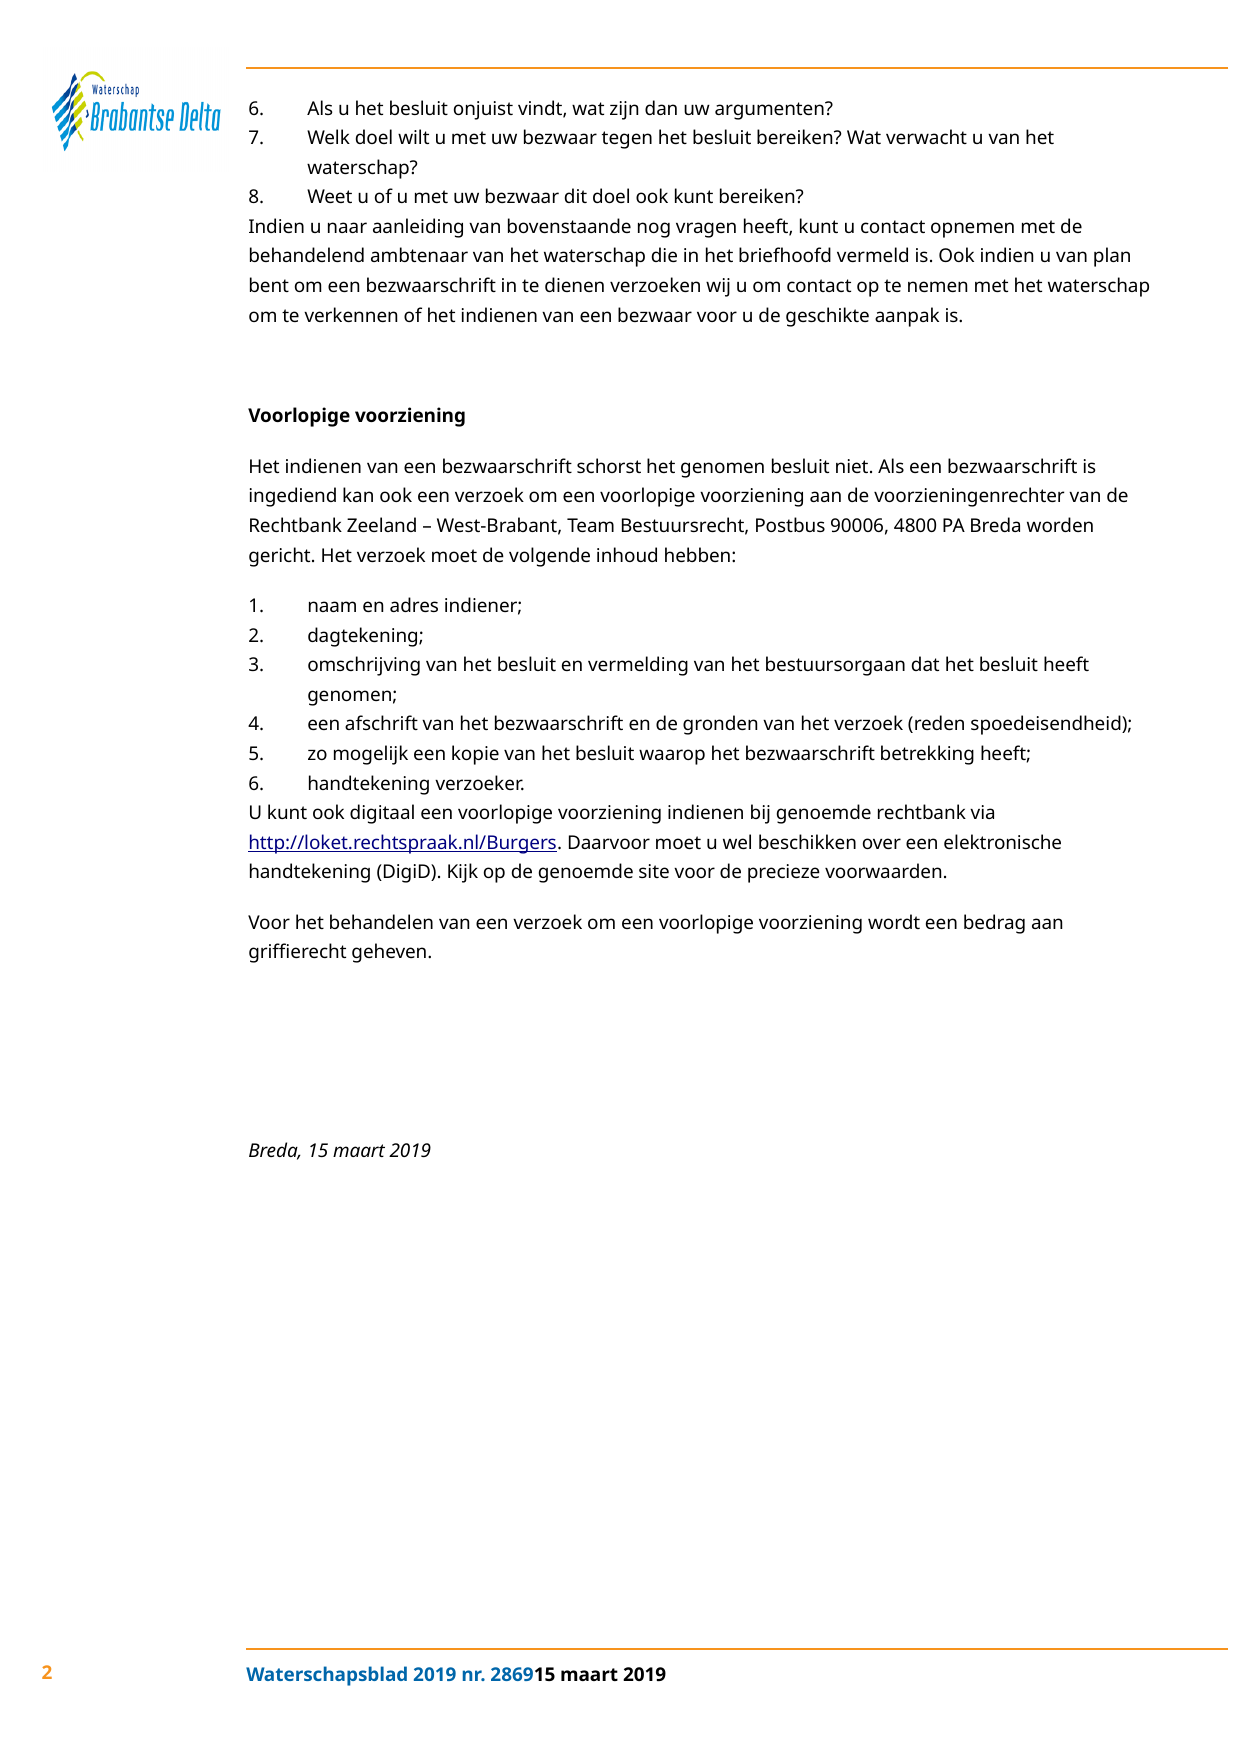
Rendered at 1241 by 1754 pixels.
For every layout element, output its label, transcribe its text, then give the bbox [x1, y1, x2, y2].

list Als u het besluit onjuist vindt, wat zijn dan uw argumenten? [248, 95, 1152, 121]
text Het indienen van een bezwaarschrift schorst het genomen besluit niet. Als een bezwaarschrift is ingediend kan ook een verzoek om een voorlopige voorziening aan de voorzieningenrechter van de Rechtbank Zeeland – West-Brabant, Team Bestuursrecht, Postbus 90006, 4800 PA Breda worden gericht. Het verzoek moet de volgende inhoud hebben: [248, 453, 1152, 568]
list omschrijving van het besluit en vermelding van het bestuursorgaan dat het besluit heeft genomen; [248, 651, 1152, 707]
list naam en adres indiener; [248, 592, 1152, 618]
list Weet u of u met uw bezwaar dit doel ook kunt bereiken? [248, 183, 1152, 209]
text Voor het behandelen van een verzoek om een voorlopige voorziening wordt een bedrag aan griffierecht geheven. [248, 909, 1152, 964]
picture [41, 47, 231, 172]
list dagtekening; [248, 622, 1152, 648]
list Welk doel wilt u met uw bezwaar tegen het besluit bereiken? Wat verwacht u van het waterschap? [248, 124, 1152, 180]
list zo mogelijk een kopie van het besluit waarop het bezwaarschrift betrekking heeft; [248, 740, 1152, 766]
text Breda, 15 maart 2019 [248, 1138, 1152, 1163]
text Voorlopige voorziening [248, 403, 1152, 428]
list handtekening verzoeker. [248, 770, 1152, 796]
list een afschrift van het bezwaarschrift en de gronden van het verzoek (reden spoedeisendheid); [248, 711, 1152, 736]
text U kunt ook digitaal een voorlopige voorziening indienen bij genoemde rechtbank via http://loket.rechtspraak.nl/Burgers. Daarvoor moet u wel beschikken over een elektronische handtekening (DigiD). Kijk op de genoemde site voor de precieze voorwaarden. [248, 799, 1152, 884]
text Indien u naar aanleiding van bovenstaande nog vragen heeft, kunt u contact opnemen met de behandelend ambtenaar van het waterschap die in het briefhoofd vermeld is. Ook indien u van plan bent om een bezwaarschrift in te dienen verzoeken wij u om contact op te nemen met het waterschap om te verkennen of het indienen van een bezwaar voor u de geschikte aanpak is. [248, 213, 1152, 328]
